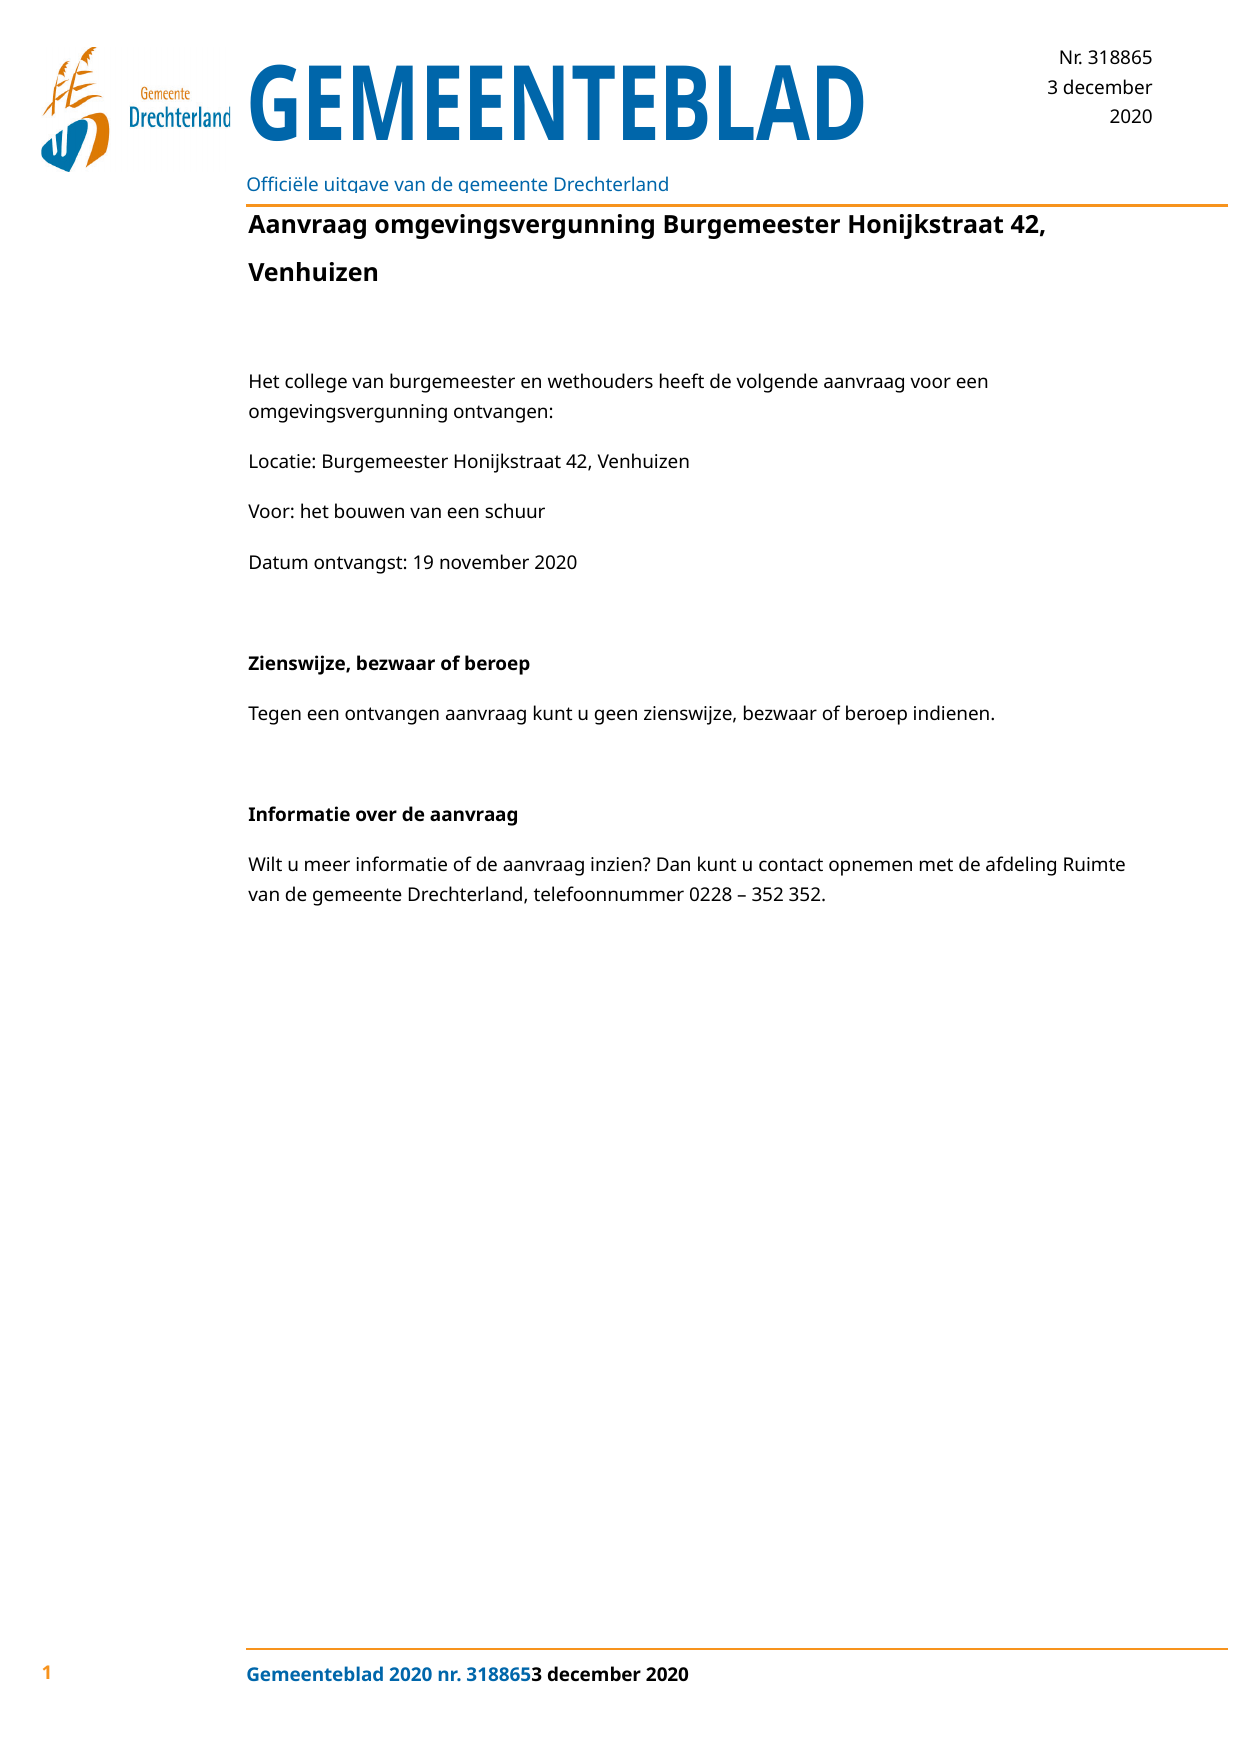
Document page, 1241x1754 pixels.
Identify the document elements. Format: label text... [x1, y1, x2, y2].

text Datum ontvangst: 19 november 2020 [248, 549, 1152, 575]
text Tegen een ontvangen aanvraag kunt u geen zienswijze, bezwaar of beroep indienen. [248, 700, 1152, 726]
text Voor: het bouwen van een schuur [248, 499, 1152, 524]
text Aanvraag omgevingsvergunning Burgemeester Honijkstraat 42, Venhuizen [248, 207, 1152, 288]
picture [41, 47, 231, 172]
text Zienswijze, bezwaar of beroep [248, 650, 1152, 676]
text Het college van burgemeester en wethouders heeft de volgende aanvraag voor een omgevingsvergunning ontvangen: [248, 368, 1152, 424]
picture [226, 115, 231, 124]
text Informatie over de aanvraag [248, 801, 1152, 827]
text Locatie: Burgemeester Honijkstraat 42, Venhuizen [248, 448, 1152, 474]
text Wilt u meer informatie of de aanvraag inzien? Dan kunt u contact opnemen met de afdeling Ruimte van de gemeente Drechterland, telefoonnummer 0228 – 352 352. [248, 852, 1152, 907]
picture [41, 158, 64, 172]
